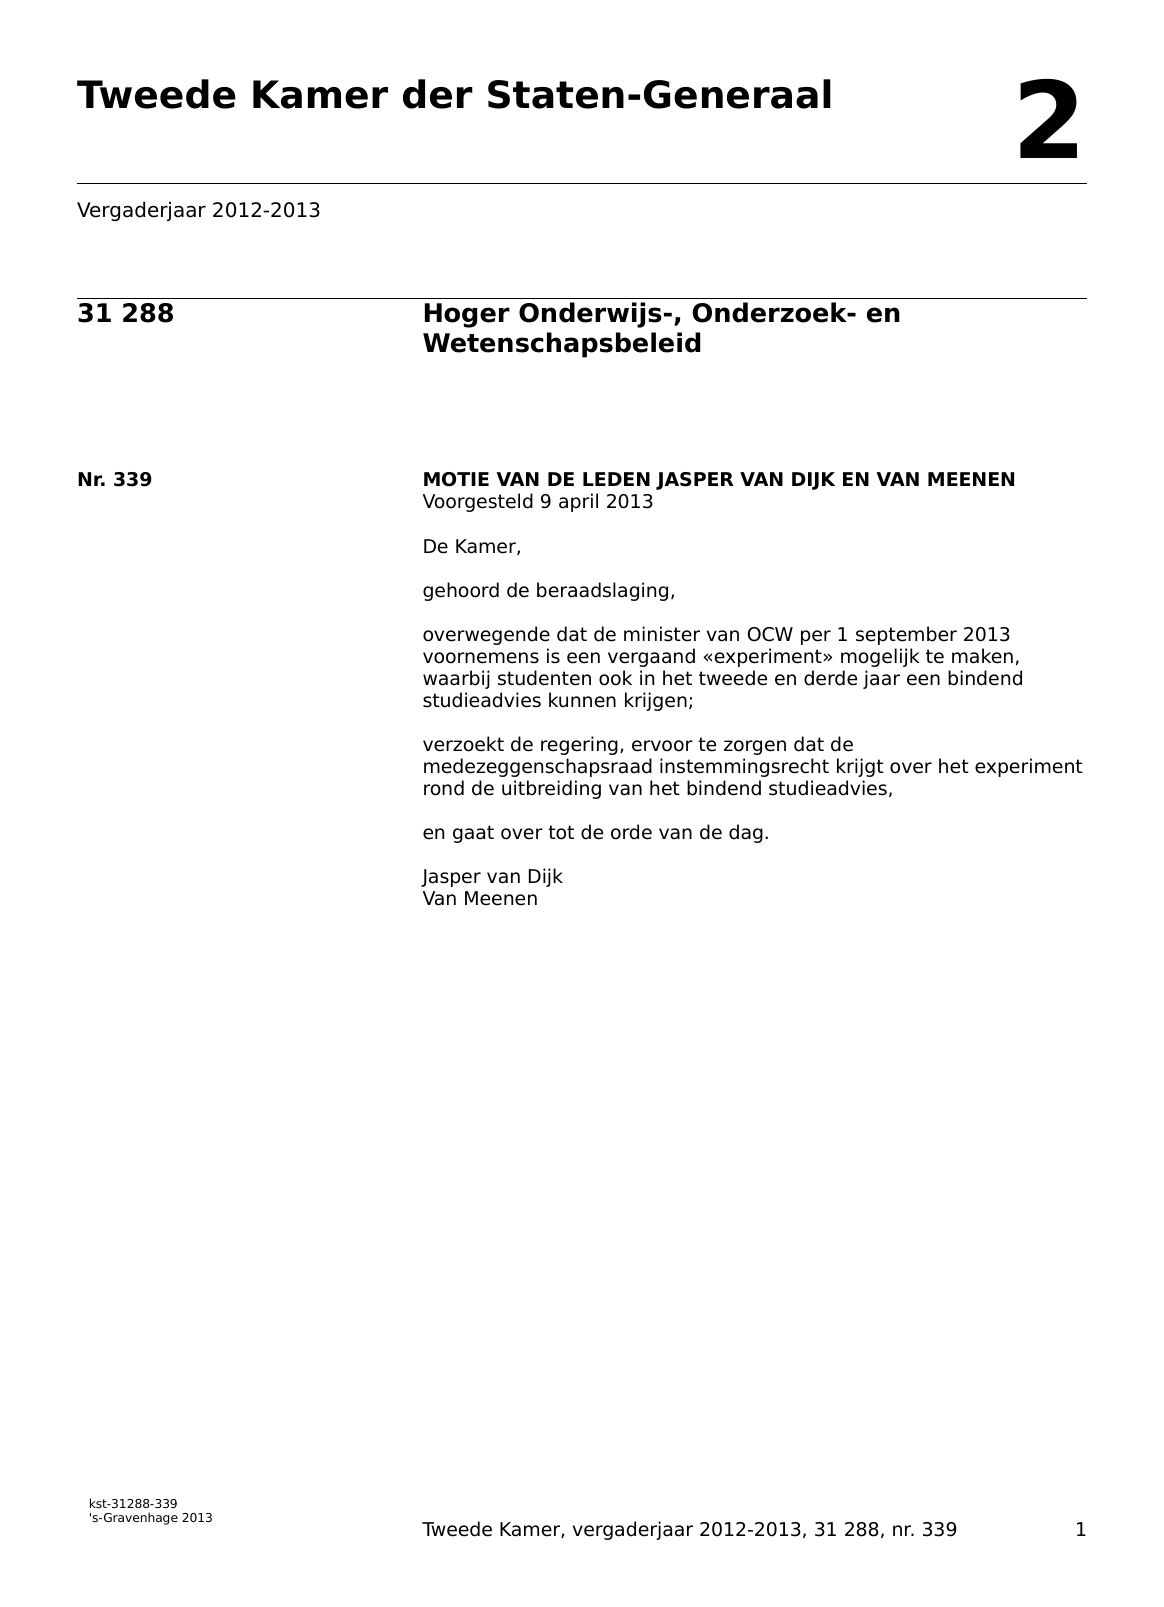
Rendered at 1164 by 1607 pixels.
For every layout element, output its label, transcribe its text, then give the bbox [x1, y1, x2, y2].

text kst-31288-339 [88, 1497, 323, 1511]
table_header Tweede Kamer der Staten-Generaal [77, 59, 886, 183]
subtitle Nr. 339 MOTIE VAN DE LEDEN JASPER VAN DIJK EN VAN MEENEN [77, 469, 1087, 491]
subtitle 31 288 Hoger Onderwijs-, Onderzoek- en Wetenschapsbeleid [77, 299, 1087, 358]
text en gaat over tot de orde van de dag. [422, 822, 1087, 844]
text Voorgesteld 9 april 2013 [422, 491, 1087, 513]
text 's-Gravenhage 2013 [88, 1511, 323, 1525]
text gehoord de beraadslaging, [422, 580, 1087, 602]
text overwegende dat de minister van OCW per 1 september 2013 voornemens is een vergaand «experiment» mogelijk te maken, waarbij studenten ook in het tweede en derde jaar een bindend studieadvies kunnen krijgen; [422, 624, 1087, 712]
text Van Meenen [422, 888, 1087, 910]
table_cell Vergaderjaar 2012-2013 [77, 184, 1087, 298]
text Jasper van Dijk [422, 866, 1087, 888]
table_header 2 [886, 59, 1087, 183]
text verzoekt de regering, ervoor te zorgen dat de medezeggenschapsraad instemmingsrecht krijgt over het experiment rond de uitbreiding van het bindend studieadvies, [422, 734, 1087, 800]
text De Kamer, [422, 536, 1087, 557]
